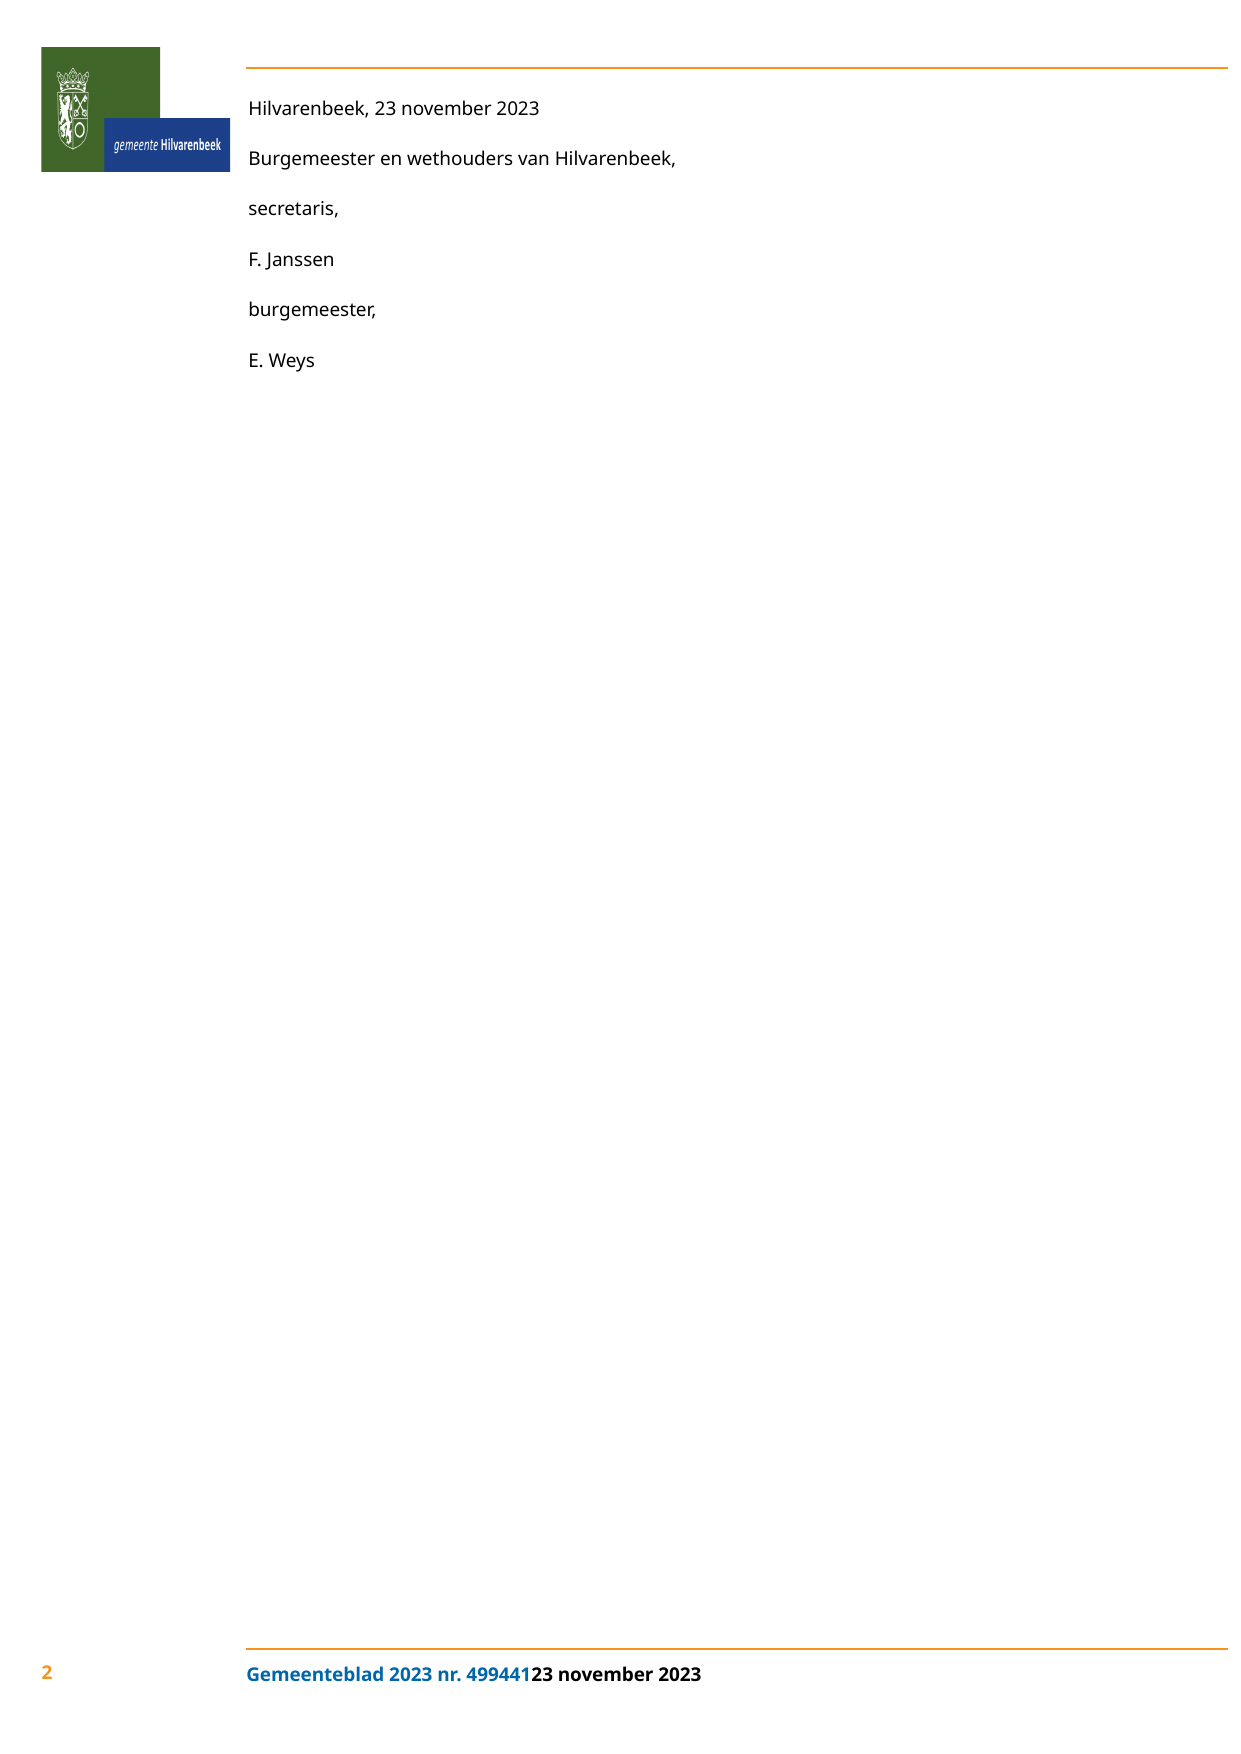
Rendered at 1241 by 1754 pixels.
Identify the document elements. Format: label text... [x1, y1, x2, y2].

text secretaris, [248, 196, 1152, 221]
text Hilvarenbeek, 23 november 2023 [248, 95, 1152, 121]
picture [41, 47, 231, 172]
text E. Weys [248, 347, 1152, 373]
text Burgemeester en wethouders van Hilvarenbeek, [248, 145, 1152, 171]
text burgemeester, [248, 296, 1152, 322]
text F. Janssen [248, 246, 1152, 272]
